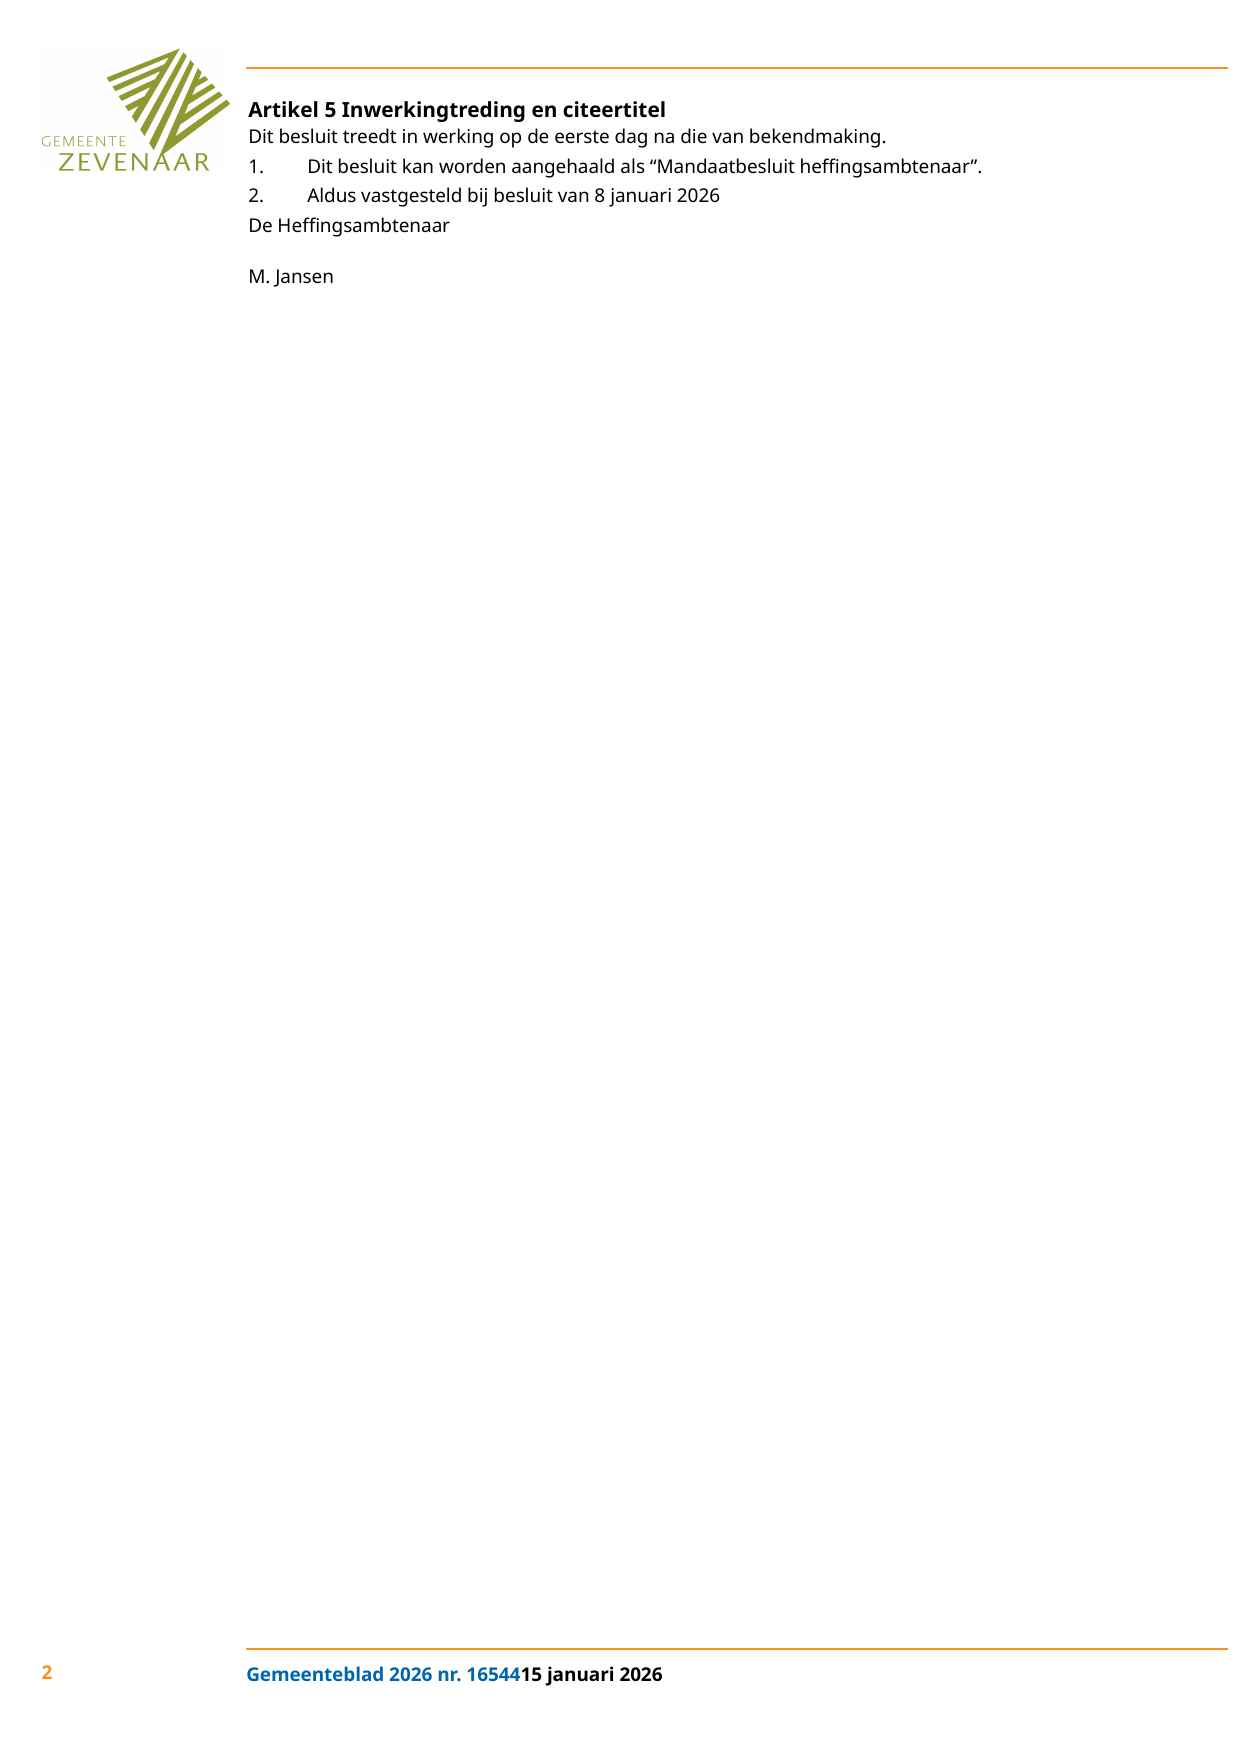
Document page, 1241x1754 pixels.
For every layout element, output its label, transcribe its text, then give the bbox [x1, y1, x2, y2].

text De Heffingsambtenaar [248, 212, 1152, 238]
list Dit besluit kan worden aangehaald als “Mandaatbesluit heffingsambtenaar”. [248, 153, 1152, 178]
list Aldus vastgesteld bij besluit van 8 januari 2026 [248, 182, 1152, 208]
text M. Jansen [248, 263, 1152, 289]
text Artikel 5 Inwerkingtreding en citeertitel [248, 95, 1152, 123]
picture [41, 47, 231, 172]
text Dit besluit treedt in werking op de eerste dag na die van bekendmaking. [248, 123, 1152, 149]
